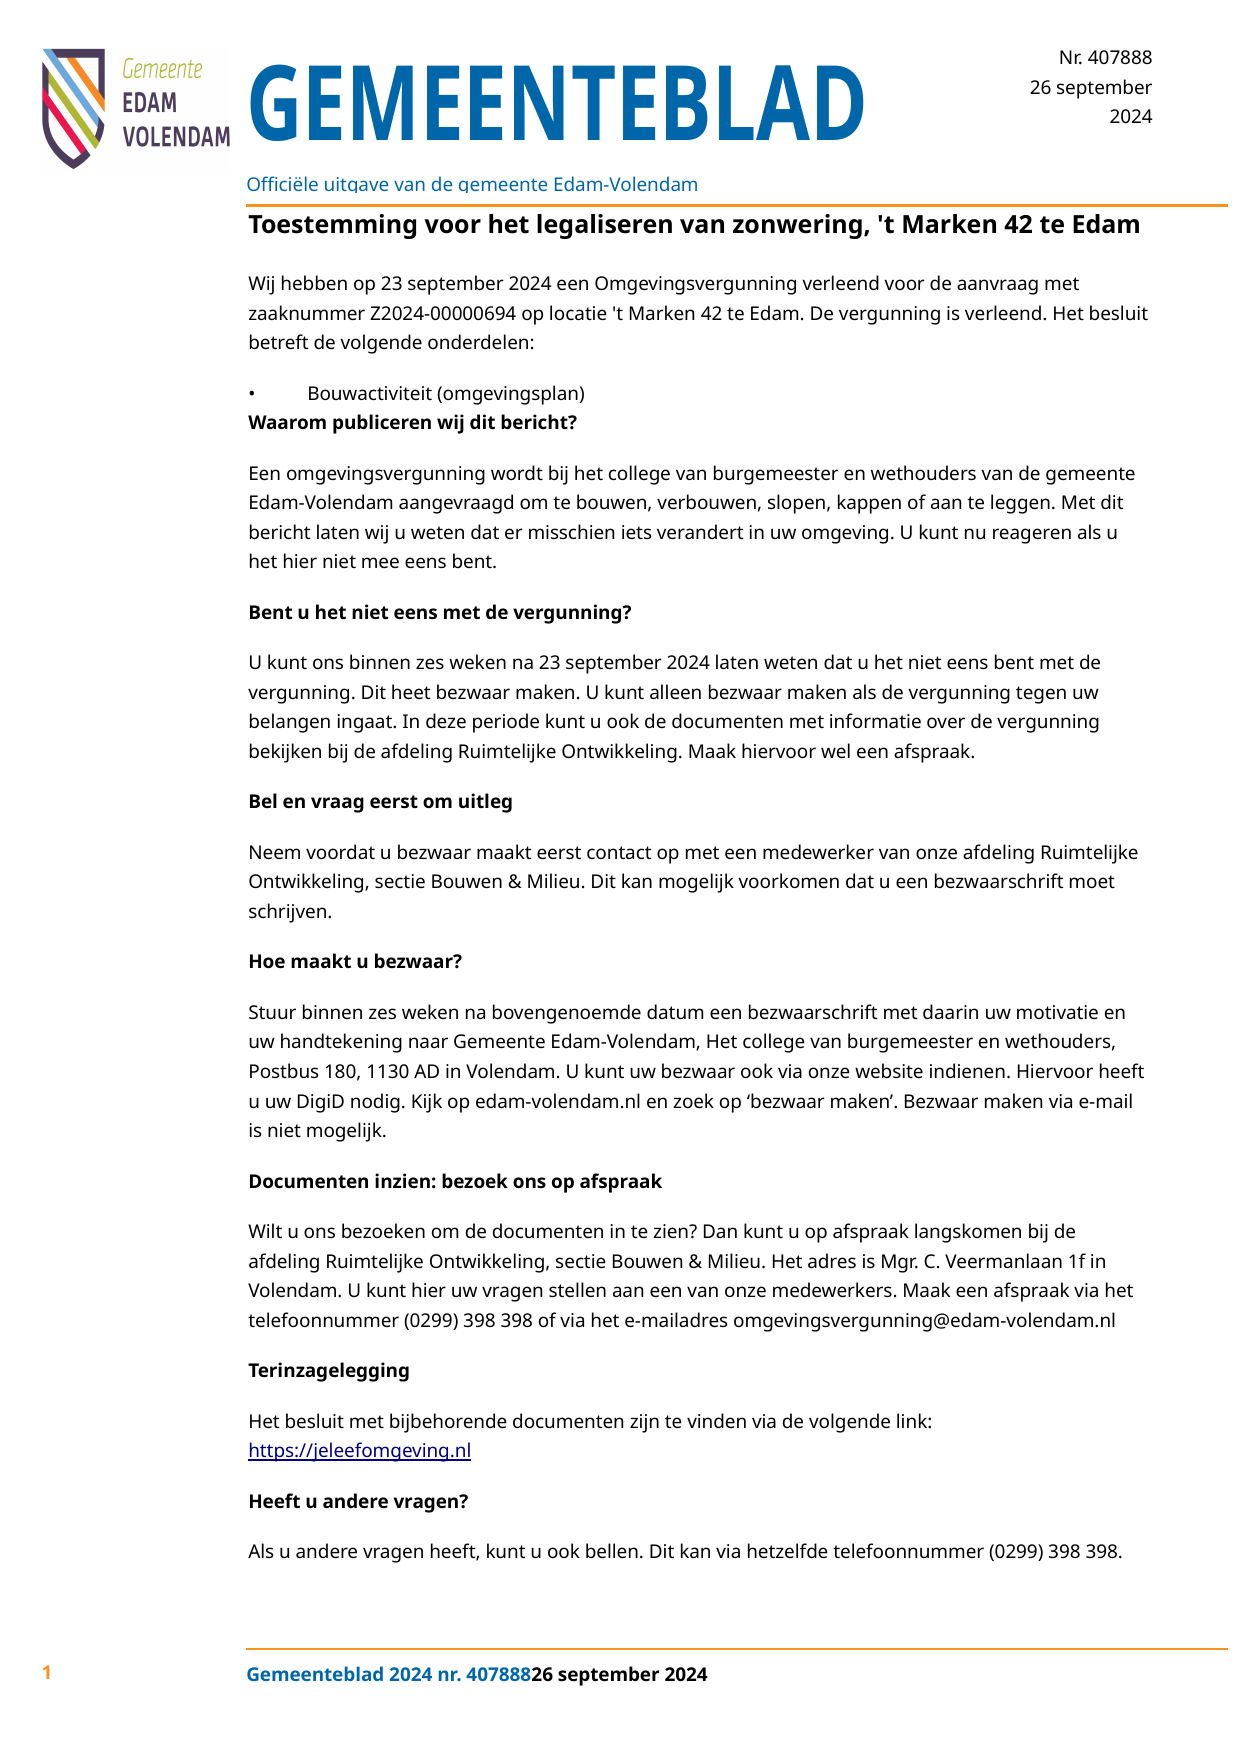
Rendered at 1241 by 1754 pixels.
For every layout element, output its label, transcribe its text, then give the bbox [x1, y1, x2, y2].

picture [41, 47, 231, 172]
list Bouwactiviteit (omgevingsplan) [248, 380, 1152, 406]
text Het besluit met bijbehorende documenten zijn te vinden via de volgende link: https://jeleefomgeving.nl [248, 1408, 1152, 1463]
text Neem voordat u bezwaar maakt eerst contact op met een medewerker van onze afdeling Ruimtelijke Ontwikkeling, sectie Bouwen & Milieu. Dit kan mogelijk voorkomen dat u een bezwaarschrift moet schrijven. [248, 839, 1152, 924]
text Documenten inzien: bezoek ons op afspraak [248, 1168, 1152, 1193]
text Bel en vraag eerst om uitleg [248, 789, 1152, 814]
text Toestemming voor het legaliseren van zonwering, 't Marken 42 te Edam [248, 207, 1152, 241]
text Terinzagelegging [248, 1357, 1152, 1383]
text Bent u het niet eens met de vergunning? [248, 599, 1152, 625]
text Heeft u andere vragen? [248, 1488, 1152, 1513]
text Wij hebben op 23 september 2024 een Omgevingsvergunning verleend voor de aanvraag met zaaknummer Z2024-00000694 op locatie 't Marken 42 te Edam. De vergunning is verleend. Het besluit betreft de volgende onderdelen: [248, 270, 1152, 355]
text Stuur binnen zes weken na bovengenoemde datum een bezwaarschrift met daarin uw motivatie en uw handtekening naar Gemeente Edam-Volendam, Het college van burgemeester en wethouders, Postbus 180, 1130 AD in Volendam. U kunt uw bezwaar ook via onze website indienen. Hiervoor heeft u uw DigiD nodig. Kijk op edam-volendam.nl en zoek op ‘bezwaar maken’. Bezwaar maken via e-mail is niet mogelijk. [248, 999, 1152, 1143]
text Hoe maakt u bezwaar? [248, 949, 1152, 974]
text U kunt ons binnen zes weken na 23 september 2024 laten weten dat u het niet eens bent met de vergunning. Dit heet bezwaar maken. U kunt alleen bezwaar maken als de vergunning tegen uw belangen ingaat. In deze periode kunt u ook de documenten met informatie over de vergunning bekijken bij de afdeling Ruimtelijke Ontwikkeling. Maak hiervoor wel een afspraak. [248, 649, 1152, 764]
text Waarom publiceren wij dit bericht? [248, 409, 1152, 435]
text Een omgevingsvergunning wordt bij het college van burgemeester en wethouders van de gemeente Edam-Volendam aangevraagd om te bouwen, verbouwen, slopen, kappen of aan te leggen. Met dit bericht laten wij u weten dat er misschien iets verandert in uw omgeving. U kunt nu reageren als u het hier niet mee eens bent. [248, 460, 1152, 574]
text Wilt u ons bezoeken om de documenten in te zien? Dan kunt u op afspraak langskomen bij de afdeling Ruimtelijke Ontwikkeling, sectie Bouwen & Milieu. Het adres is Mgr. C. Veermanlaan 1f in Volendam. U kunt hier uw vragen stellen aan een van onze medewerkers. Maak een afspraak via het telefoonnummer (0299) 398 398 of via het e-mailadres omgevingsvergunning@edam-volendam.nl [248, 1218, 1152, 1333]
text Als u andere vragen heeft, kunt u ook bellen. Dit kan via hetzelfde telefoonnummer (0299) 398 398. [248, 1538, 1152, 1564]
